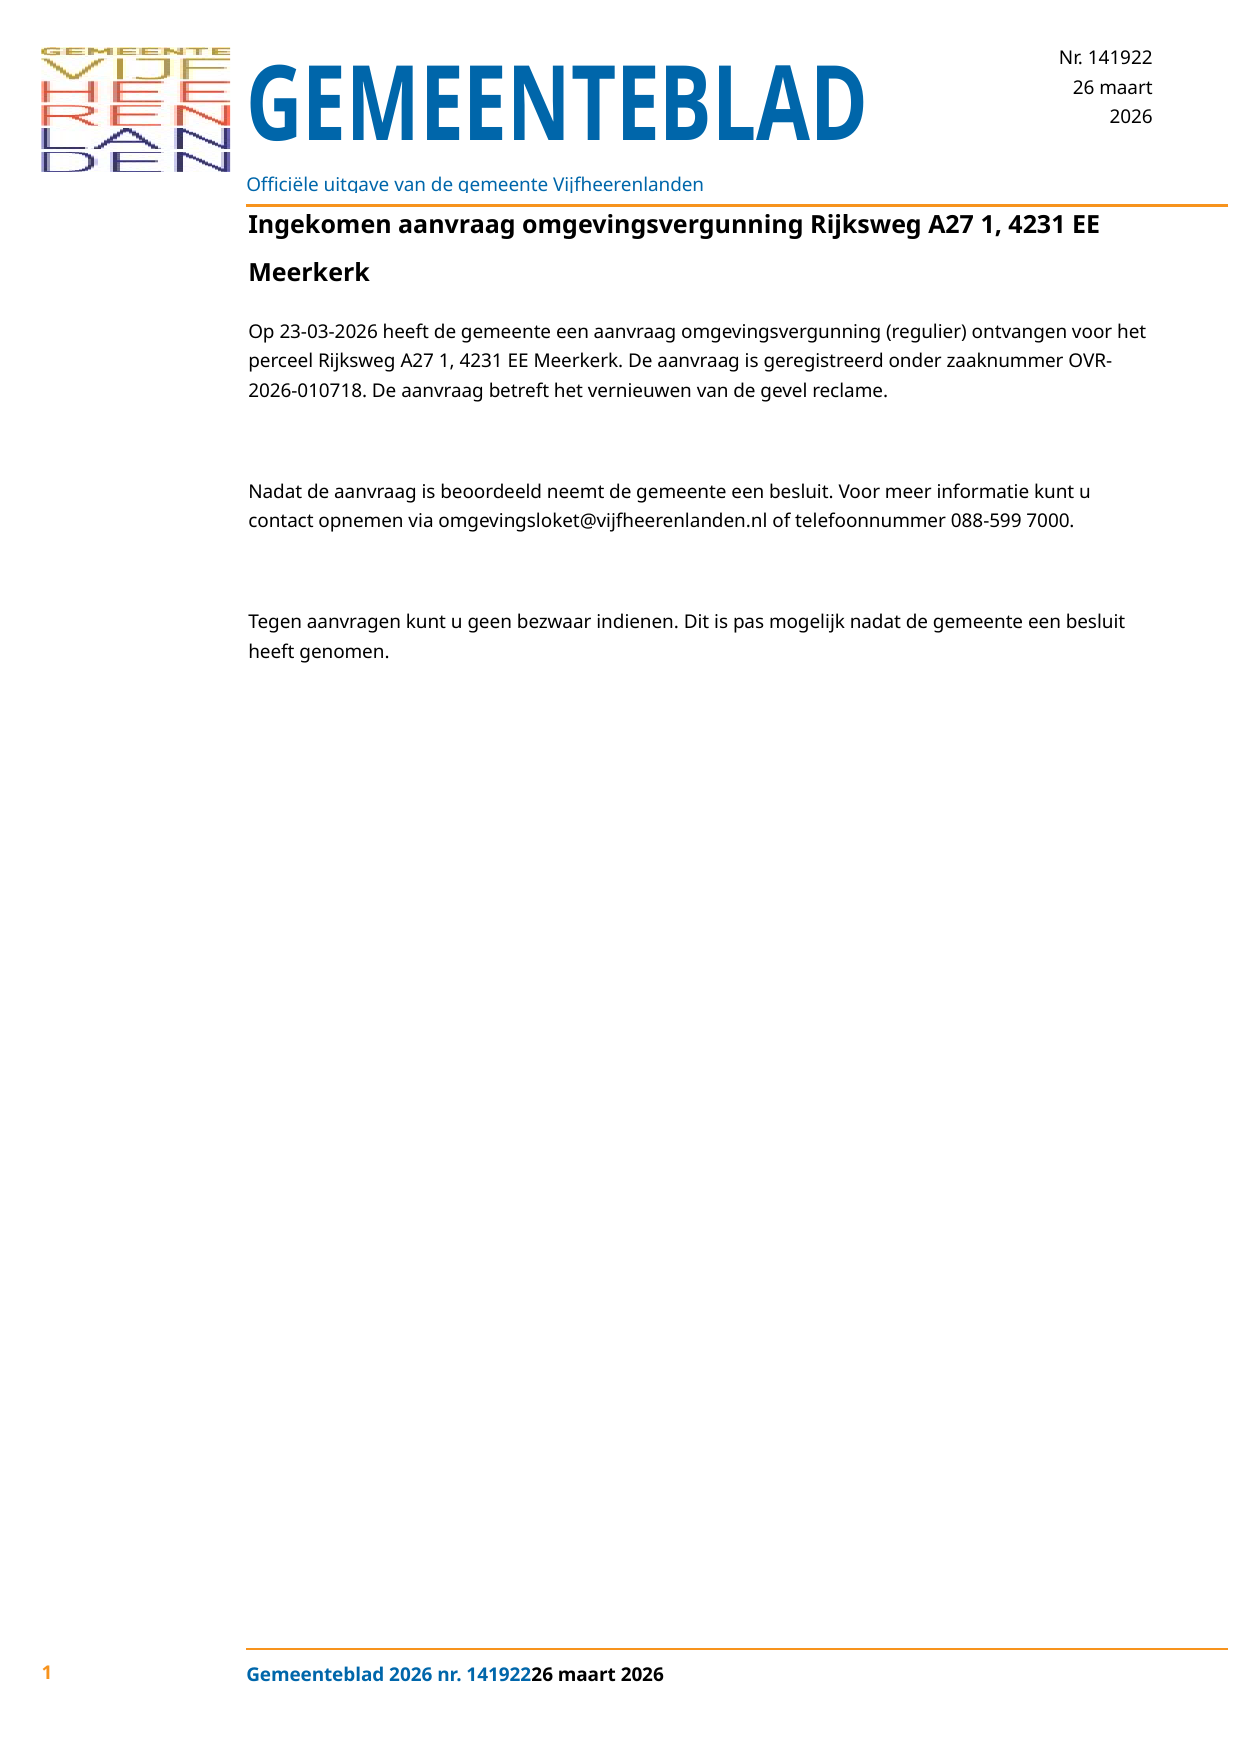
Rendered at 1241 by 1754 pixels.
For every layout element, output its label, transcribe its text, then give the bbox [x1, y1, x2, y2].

text Ingekomen aanvraag omgevingsvergunning Rijksweg A27 1, 4231 EE Meerkerk [248, 207, 1152, 288]
picture [41, 47, 231, 172]
text Op 23-03-2026 heeft de gemeente een aanvraag omgevingsvergunning (regulier) ontvangen voor het perceel Rijksweg A27 1, 4231 EE Meerkerk. De aanvraag is geregistreerd onder zaaknummer OVR-2026-010718. De aanvraag betreft het vernieuwen van de gevel reclame. [248, 318, 1152, 403]
text Tegen aanvragen kunt u geen bezwaar indienen. Dit is pas mogelijk nadat de gemeente een besluit heeft genomen. [248, 608, 1152, 664]
text Nadat de aanvraag is beoordeeld neemt de gemeente een besluit. Voor meer informatie kunt u contact opnemen via omgevingsloket@vijfheerenlanden.nl of telefoonnummer 088-599 7000. [248, 478, 1152, 533]
